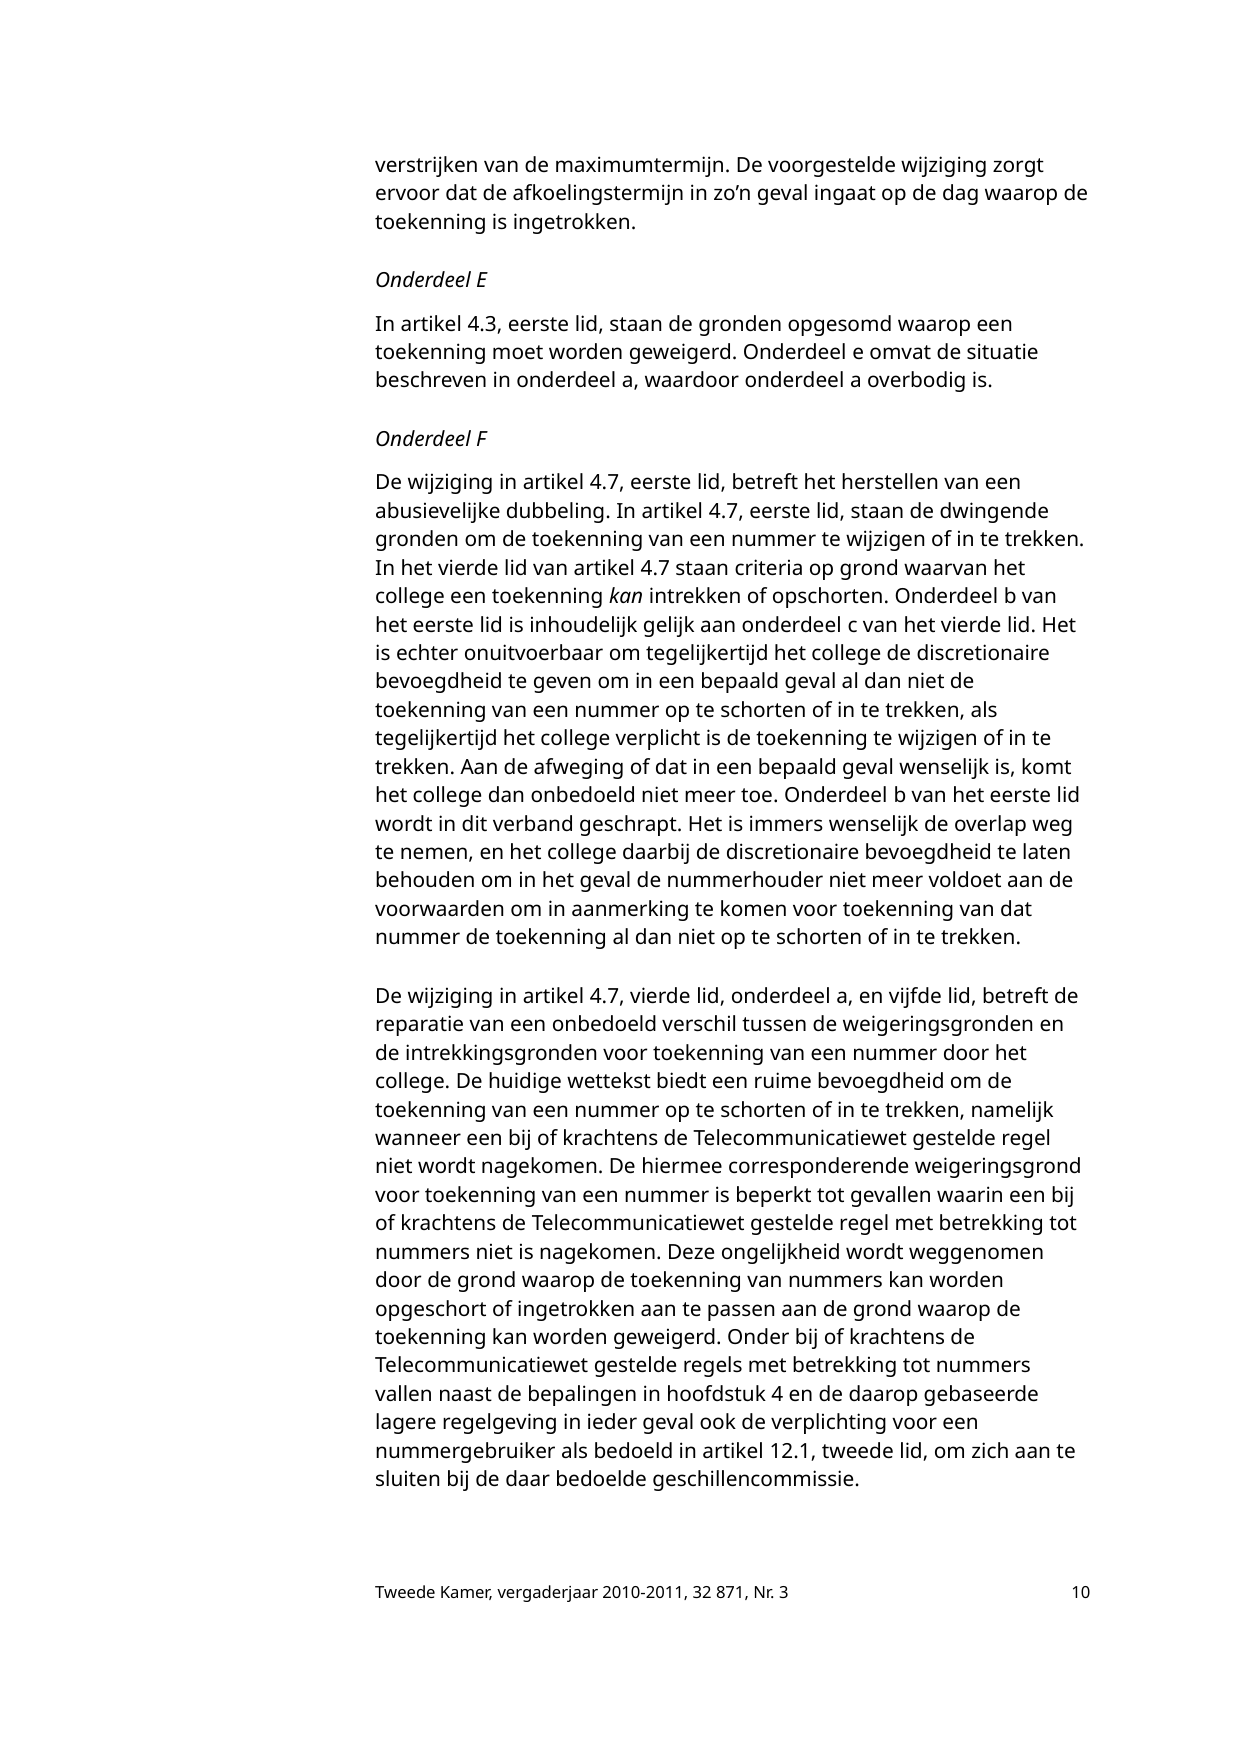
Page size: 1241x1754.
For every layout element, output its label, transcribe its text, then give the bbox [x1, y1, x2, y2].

text De wijziging in artikel 4.7, eerste lid, betreft het herstellen van een abusievelijke dubbeling. In artikel 4.7, eerste lid, staan de dwingende gronden om de toekenning van een nummer te wijzigen of in te trekken. In het vierde lid van artikel 4.7 staan criteria op grond waarvan het college een toekenning kan intrekken of opschorten. Onderdeel b van het eerste lid is inhoudelijk gelijk aan onderdeel c van het vierde lid. Het is echter onuitvoerbaar om tegelijkertijd het college de discretionaire bevoegdheid te geven om in een bepaald geval al dan niet de toekenning van een nummer op te schorten of in te trekken, als tegelijkertijd het college verplicht is de toekenning te wijzigen of in te trekken. Aan de afweging of dat in een bepaald geval wenselijk is, komt het college dan onbedoeld niet meer toe. Onderdeel b van het eerste lid wordt in dit verband geschrapt. Het is immers wenselijk de overlap weg te nemen, en het college daarbij de discretionaire bevoegdheid te laten behouden om in het geval de nummerhouder niet meer voldoet aan de voorwaarden om in aanmerking te komen voor toekenning van dat nummer de toekenning al dan niet op te schorten of in te trekken. [375, 467, 1090, 951]
text In artikel 4.3, eerste lid, staan de gronden opgesomd waarop een toekenning moet worden geweigerd. Onderdeel e omvat de situatie beschreven in onderdeel a, waardoor onderdeel a overbodig is. [375, 309, 1090, 394]
text verstrijken van de maximumtermijn. De voorgestelde wijziging zorgt ervoor dat de afkoelingstermijn in zo’n geval ingaat op de dag waarop de toekenning is ingetrokken. [375, 150, 1090, 235]
text Onderdeel F [375, 424, 1090, 452]
text Onderdeel E [375, 265, 1090, 294]
text De wijziging in artikel 4.7, vierde lid, onderdeel a, en vijfde lid, betreft de reparatie van een onbedoeld verschil tussen de weigeringsgronden en de intrekkingsgronden voor toekenning van een nummer door het college. De huidige wettekst biedt een ruime bevoegdheid om de toekenning van een nummer op te schorten of in te trekken, namelijk wanneer een bij of krachtens de Telecommunicatiewet gestelde regel niet wordt nagekomen. De hiermee corresponderende weigeringsgrond voor toekenning van een nummer is beperkt tot gevallen waarin een bij of krachtens de Telecommunicatiewet gestelde regel met betrekking tot nummers niet is nagekomen. Deze ongelijkheid wordt weggenomen door de grond waarop de toekenning van nummers kan worden opgeschort of ingetrokken aan te passen aan de grond waarop de toekenning kan worden geweigerd. Onder bij of krachtens de Telecommunicatiewet gestelde regels met betrekking tot nummers vallen naast de bepalingen in hoofdstuk 4 en de daarop gebaseerde lagere regelgeving in ieder geval ook de verplichting voor een nummergebruiker als bedoeld in artikel 12.1, tweede lid, om zich aan te sluiten bij de daar bedoelde geschillencommissie. [375, 981, 1090, 1493]
